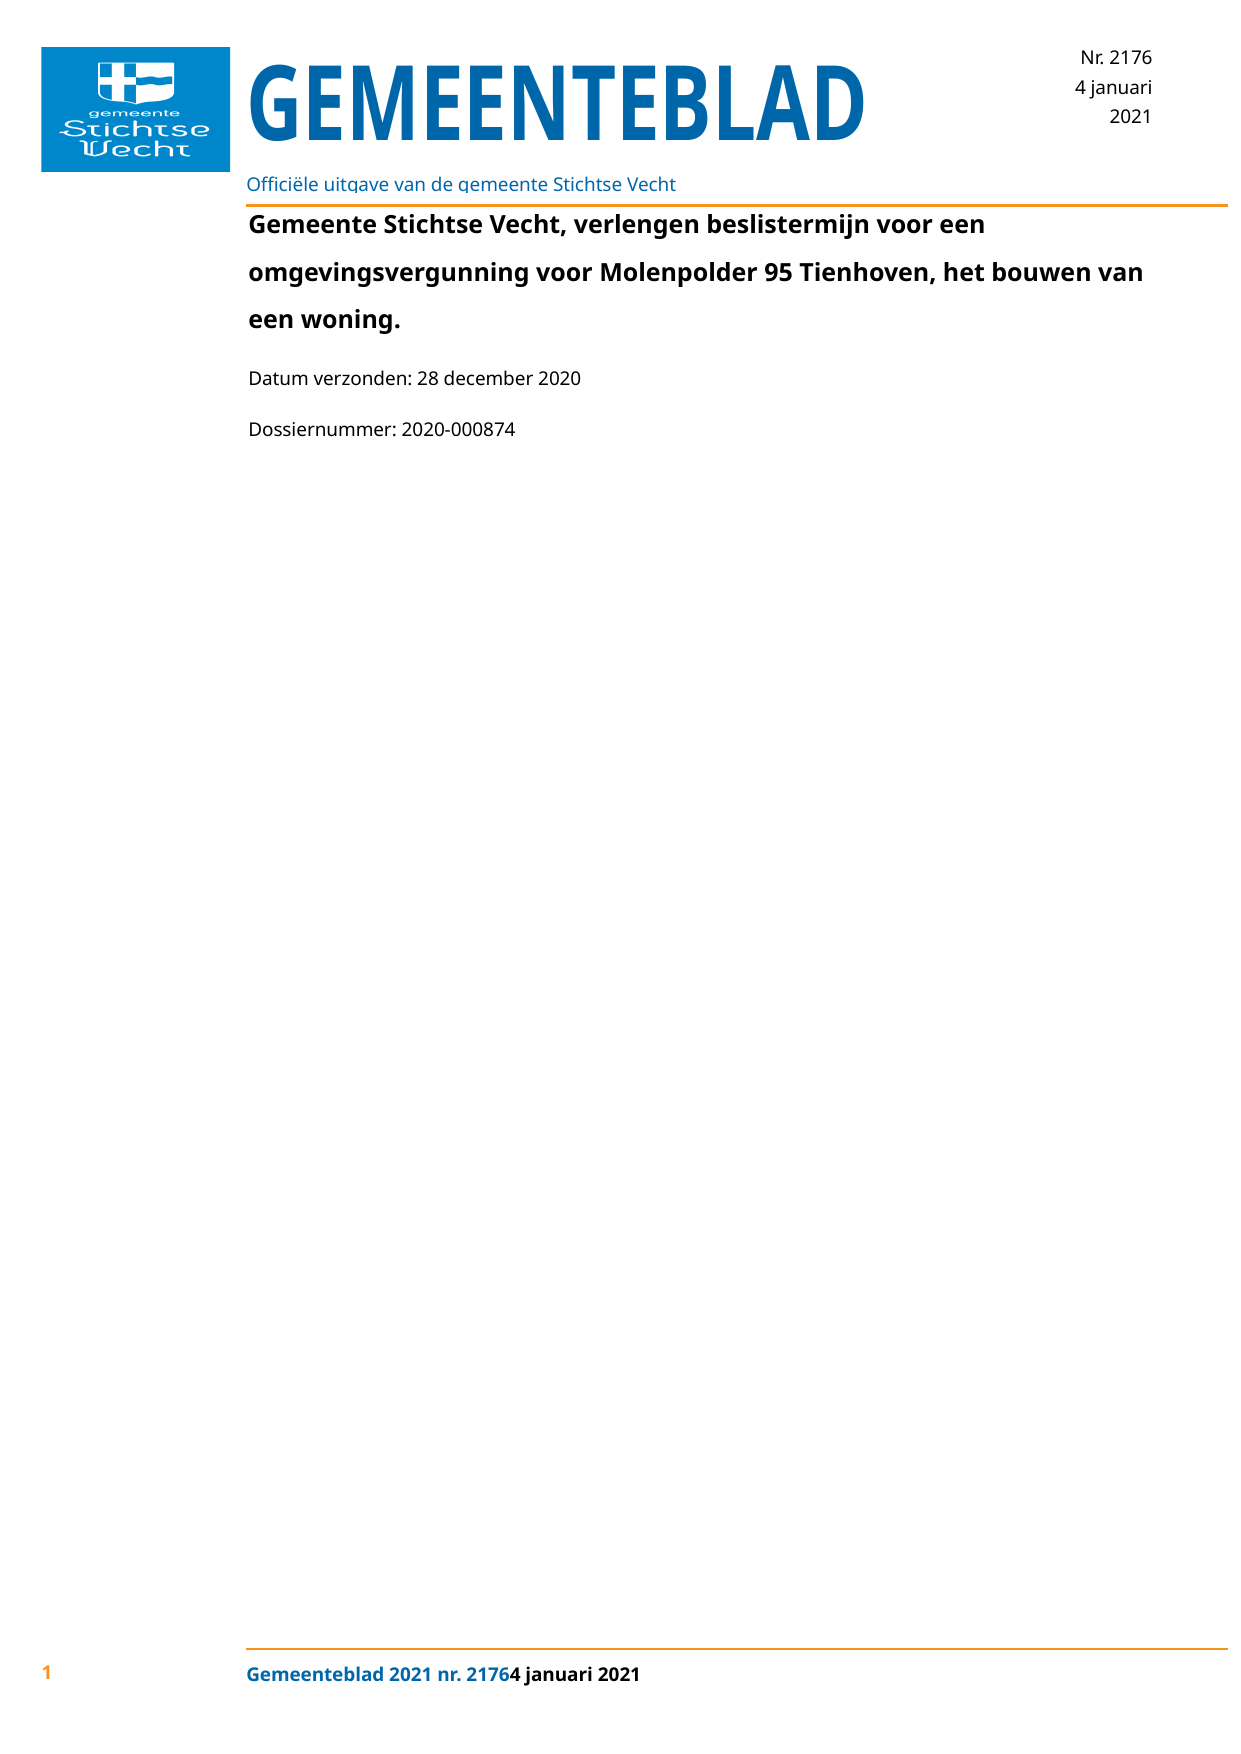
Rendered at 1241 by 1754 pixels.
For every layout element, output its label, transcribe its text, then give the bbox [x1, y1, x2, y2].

picture [99, 63, 135, 101]
text Datum verzonden: 28 december 2020 [248, 366, 1152, 391]
text Dossiernummer: 2020-000874 [248, 416, 1152, 442]
picture [137, 63, 174, 103]
text Gemeente Stichtse Vecht, verlengen beslistermijn voor een omgevingsvergunning voor Molenpolder 95 Tienhoven, het bouwen van een woning. [248, 207, 1152, 336]
